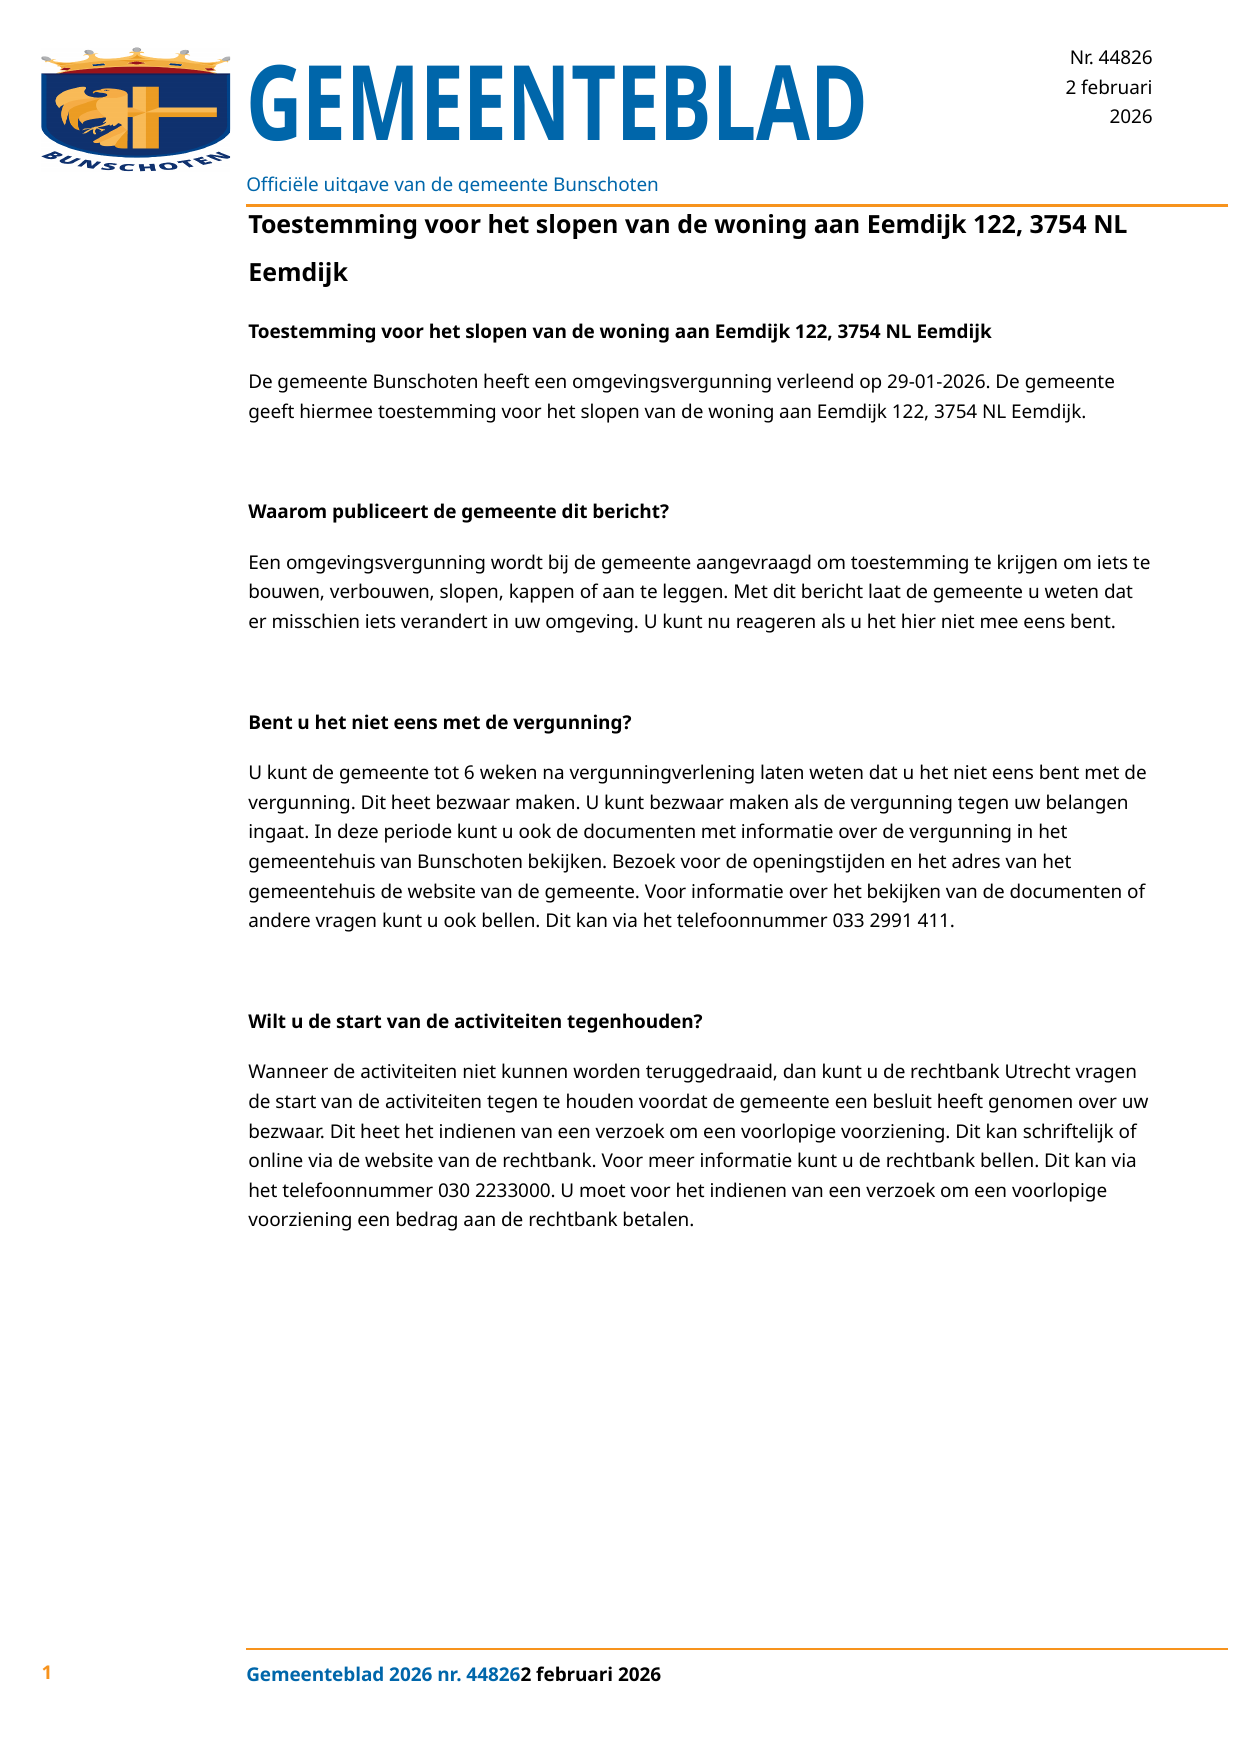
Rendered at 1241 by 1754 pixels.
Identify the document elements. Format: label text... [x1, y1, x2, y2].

text Toestemming voor het slopen van de woning aan Eemdijk 122, 3754 NL Eemdijk [248, 207, 1152, 288]
text Wilt u de start van de activiteiten tegenhouden? [248, 1008, 1152, 1034]
text Bent u het niet eens met de vergunning? [248, 709, 1152, 735]
text Toestemming voor het slopen van de woning aan Eemdijk 122, 3754 NL Eemdijk [248, 318, 1152, 344]
text Wanneer de activiteiten niet kunnen worden teruggedraaid, dan kunt u de rechtbank Utrecht vragen de start van de activiteiten tegen te houden voordat de gemeente een besluit heeft genomen over uw bezwaar. Dit heet het indienen van een verzoek om een voorlopige voorziening. Dit kan schriftelijk of online via de website van de rechtbank. Voor meer informatie kunt u de rechtbank bellen. Dit kan via het telefoonnummer 030 2233000. U moet voor het indienen van een verzoek om een voorlopige voorziening een bedrag aan de rechtbank betalen. [248, 1059, 1152, 1232]
text U kunt de gemeente tot 6 weken na vergunningverlening laten weten dat u het niet eens bent met de vergunning. Dit heet bezwaar maken. U kunt bezwaar maken als de vergunning tegen uw belangen ingaat. In deze periode kunt u ook de documenten met informatie over de vergunning in het gemeentehuis van Bunschoten bekijken. Bezoek voor de openingstijden en het adres van het gemeentehuis de website van de gemeente. Voor informatie over het bekijken van de documenten of andere vragen kunt u ook bellen. Dit kan via het telefoonnummer 033 2991 411. [248, 759, 1152, 933]
picture [41, 47, 231, 172]
text Waarom publiceert de gemeente dit bericht? [248, 499, 1152, 524]
text Een omgevingsvergunning wordt bij de gemeente aangevraagd om toestemming te krijgen om iets te bouwen, verbouwen, slopen, kappen of aan te leggen. Met dit bericht laat de gemeente u weten dat er misschien iets verandert in uw omgeving. U kunt nu reageren als u het hier niet mee eens bent. [248, 549, 1152, 634]
text De gemeente Bunschoten heeft een omgevingsvergunning verleend op 29-01-2026. De gemeente geeft hiermee toestemming voor het slopen van de woning aan Eemdijk 122, 3754 NL Eemdijk. [248, 368, 1152, 424]
